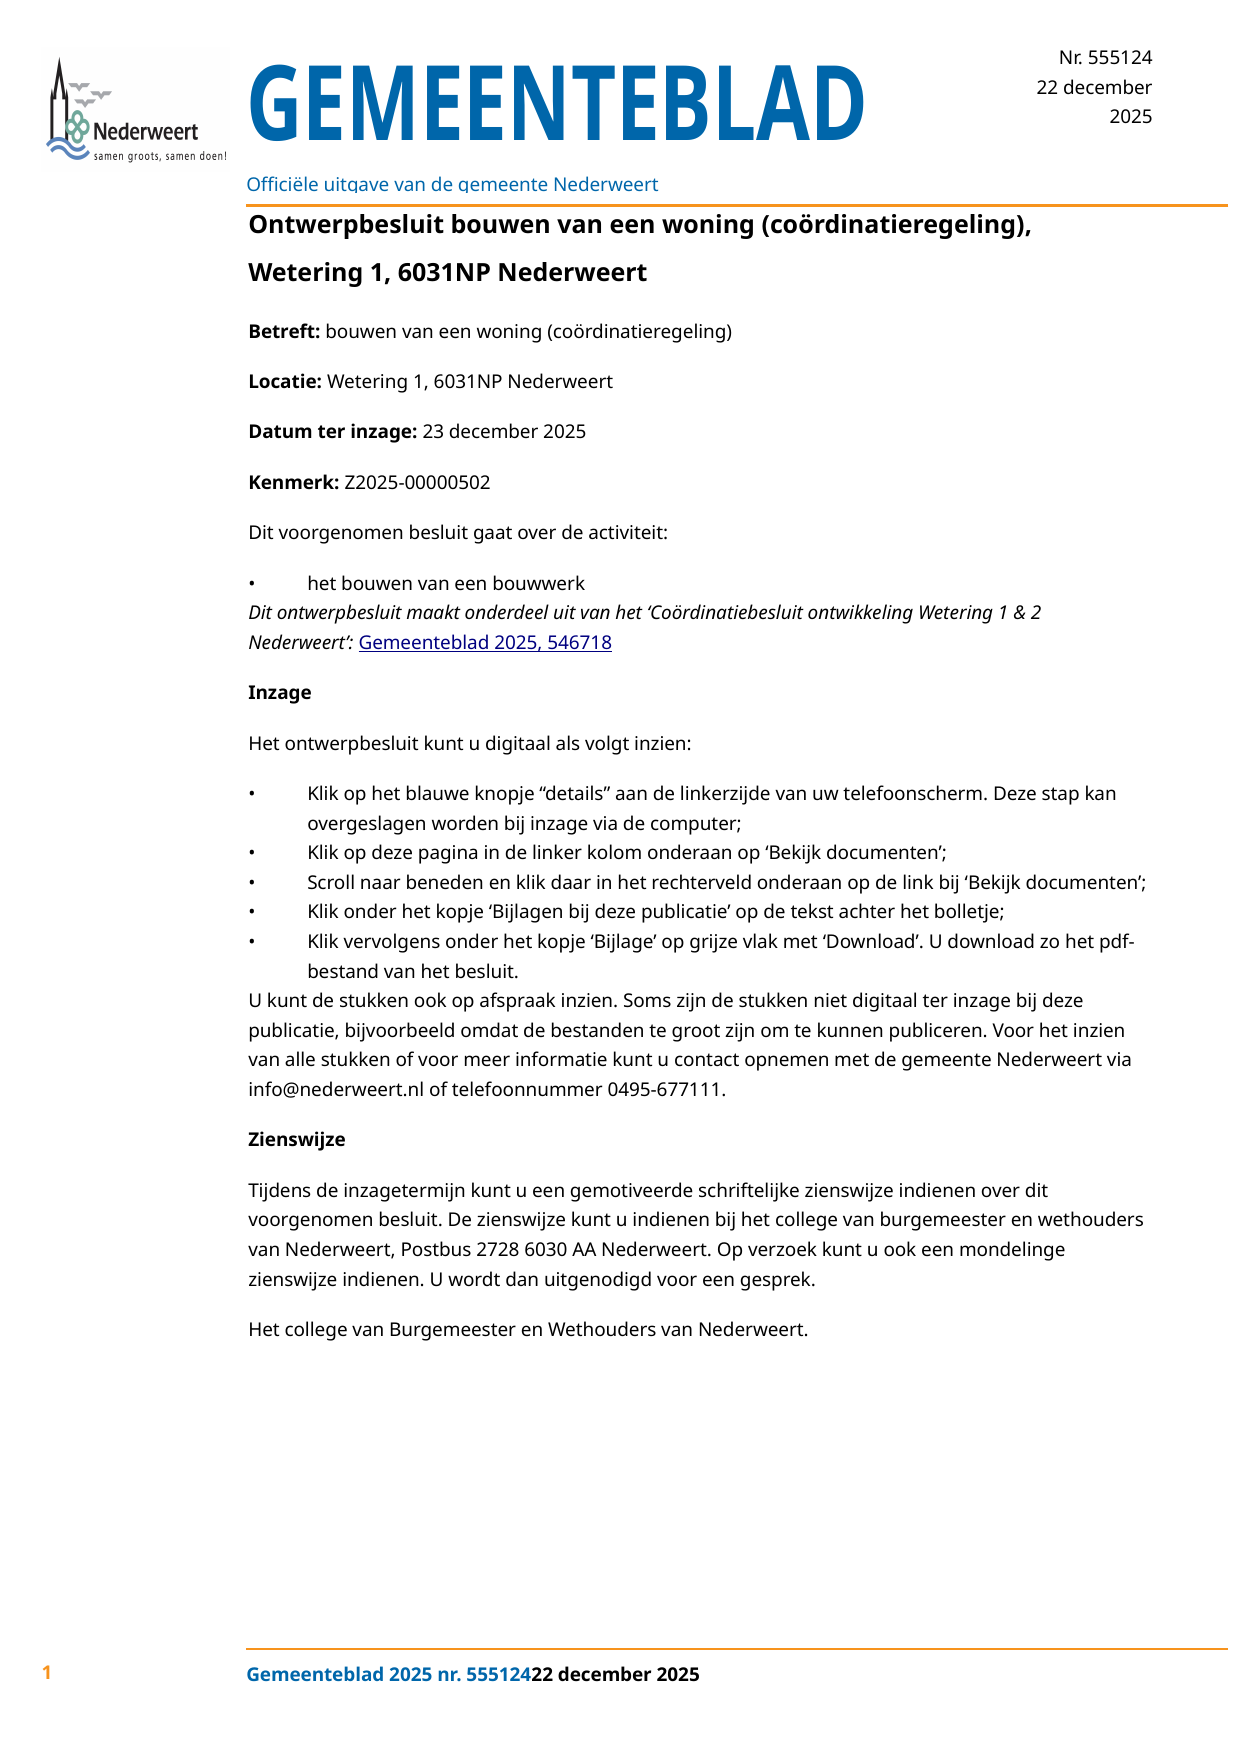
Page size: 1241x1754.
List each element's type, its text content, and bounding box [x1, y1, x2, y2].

list Klik op het blauwe knopje “details” aan de linkerzijde van uw telefoonscherm. Deze stap kan overgeslagen worden bij inzage via de computer; [248, 780, 1152, 836]
text Het ontwerpbesluit kunt u digitaal als volgt inzien: [248, 730, 1152, 756]
text Ontwerpbesluit bouwen van een woning (coördinatieregeling), Wetering 1, 6031NP Nederweert [248, 207, 1152, 288]
list Scroll naar beneden en klik daar in het rechterveld onderaan op de link bij ‘Bekijk documenten’; [248, 869, 1152, 895]
list Klik op deze pagina in de linker kolom onderaan op ‘Bekijk documenten’; [248, 839, 1152, 865]
list Klik vervolgens onder het kopje ‘Bijlage’ op grijze vlak met ‘Download’. U download zo het pdf-bestand van het besluit. [248, 928, 1152, 984]
list Klik onder het kopje ‘Bijlagen bij deze publicatie’ op de tekst achter het bolletje; [248, 899, 1152, 924]
text Zienswijze [248, 1127, 1152, 1152]
text Locatie: Wetering 1, 6031NP Nederweert [248, 368, 1152, 394]
text Datum ter inzage: 23 december 2025 [248, 419, 1152, 444]
text Inzage [248, 679, 1152, 705]
text U kunt de stukken ook op afspraak inzien. Soms zijn de stukken niet digitaal ter inzage bij deze publicatie, bijvoorbeeld omdat de bestanden te groot zijn om te kunnen publiceren. Voor het inzien van alle stukken of voor meer informatie kunt u contact opnemen met de gemeente Nederweert via info@nederweert.nl of telefoonnummer 0495-677111. [248, 987, 1152, 1102]
text Kenmerk: Z2025-00000502 [248, 469, 1152, 495]
picture [41, 47, 231, 172]
text Betreft: bouwen van een woning (coördinatieregeling) [248, 318, 1152, 344]
text Het college van Burgemeester en Wethouders van Nederweert. [248, 1316, 1152, 1342]
text Dit ontwerpbesluit maakt onderdeel uit van het ‘Coördinatiebesluit ontwikkeling Wetering 1 & 2 Nederweert’: Gemeenteblad 2025, 546718 [248, 599, 1152, 655]
text Tijdens de inzagetermijn kunt u een gemotiveerde schriftelijke zienswijze indienen over dit voorgenomen besluit. De zienswijze kunt u indienen bij het college van burgemeester en wethouders van Nederweert, Postbus 2728 6030 AA Nederweert. Op verzoek kunt u ook een mondelinge zienswijze indienen. U wordt dan uitgenodigd voor een gesprek. [248, 1177, 1152, 1292]
text Dit voorgenomen besluit gaat over de activiteit: [248, 519, 1152, 545]
list het bouwen van een bouwwerk [248, 570, 1152, 596]
